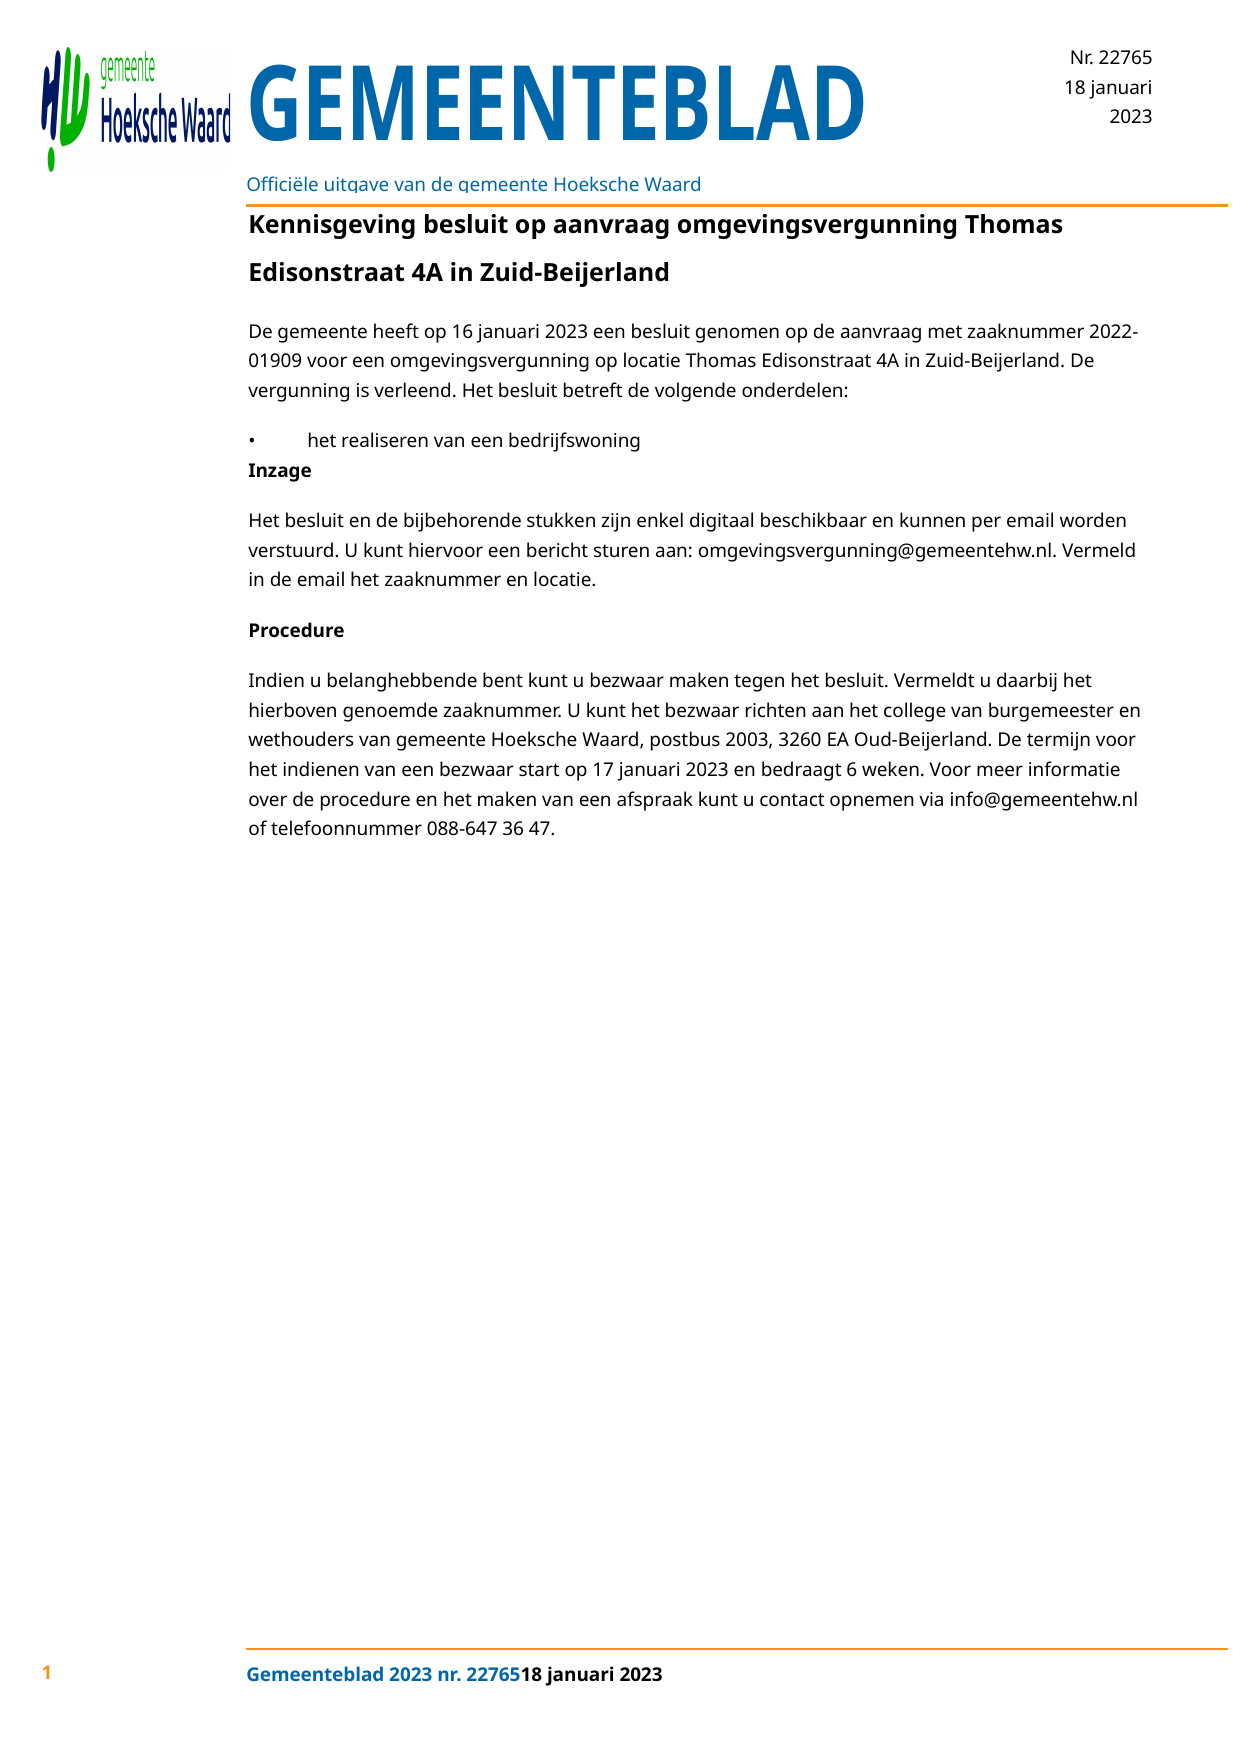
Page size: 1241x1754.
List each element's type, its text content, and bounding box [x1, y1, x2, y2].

text Het besluit en de bijbehorende stukken zijn enkel digitaal beschikbaar en kunnen per email worden verstuurd. U kunt hiervoor een bericht sturen aan: omgevingsvergunning@gemeentehw.nl. Vermeld in de email het zaaknummer en locatie. [248, 507, 1152, 592]
text Indien u belanghebbende bent kunt u bezwaar maken tegen het besluit. Vermeldt u daarbij het hierboven genoemde zaaknummer. U kunt het bezwaar richten aan het college van burgemeester en wethouders van gemeente Hoeksche Waard, postbus 2003, 3260 EA Oud-Beijerland. De termijn voor het indienen van een bezwaar start op 17 januari 2023 en bedraagt 6 weken. Voor meer informatie over de procedure en het maken van een afspraak kunt u contact opnemen via info@gemeentehw.nl of telefoonnummer 088-647 36 47. [248, 667, 1152, 841]
list het realiseren van een bedrijfswoning [248, 427, 1152, 453]
text Inzage [248, 457, 1152, 483]
picture [41, 47, 231, 172]
text Kennisgeving besluit op aanvraag omgevingsvergunning Thomas Edisonstraat 4A in Zuid-Beijerland [248, 207, 1152, 288]
text De gemeente heeft op 16 januari 2023 een besluit genomen op de aanvraag met zaaknummer 2022-01909 voor een omgevingsvergunning op locatie Thomas Edisonstraat 4A in Zuid-Beijerland. De vergunning is verleend. Het besluit betreft de volgende onderdelen: [248, 318, 1152, 403]
text Procedure [248, 617, 1152, 643]
